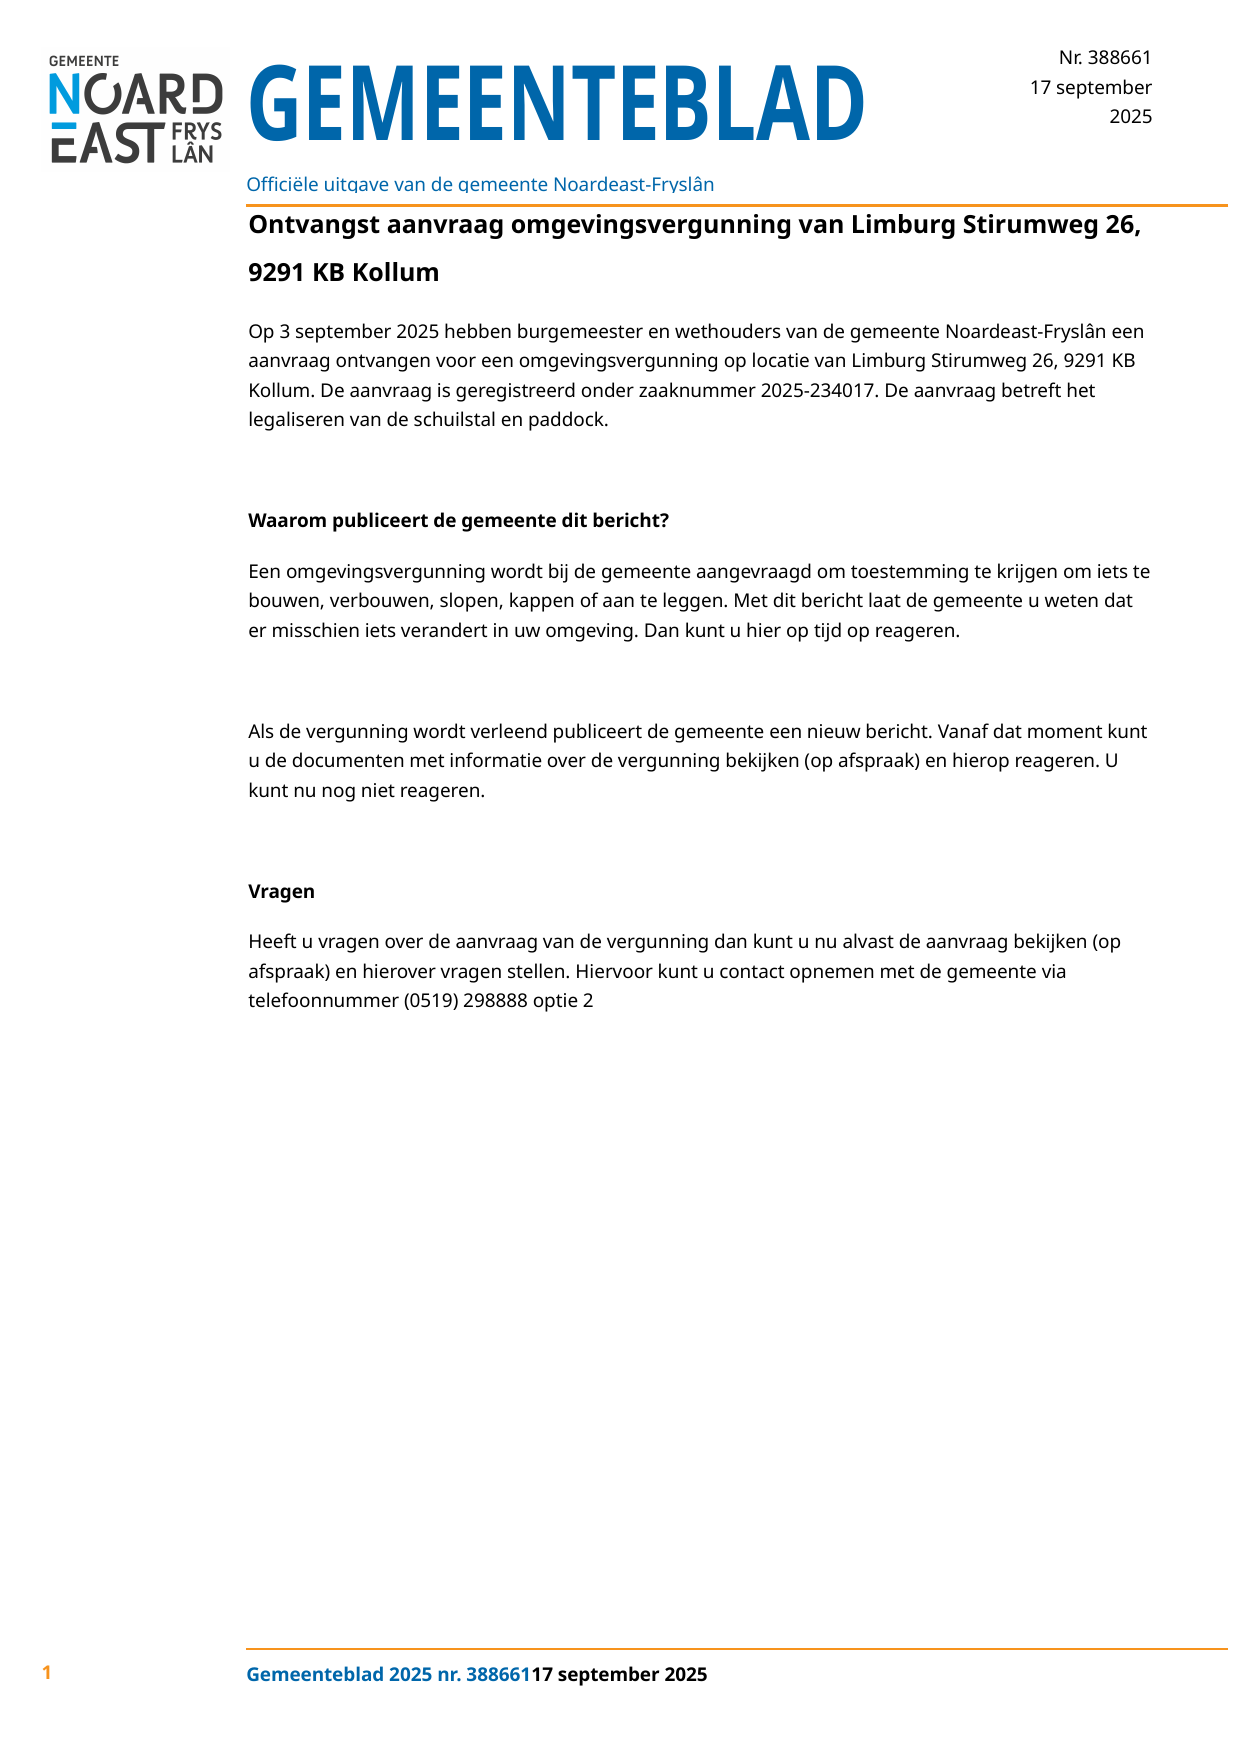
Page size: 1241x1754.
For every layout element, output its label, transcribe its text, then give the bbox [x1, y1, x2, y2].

text Waarom publiceert de gemeente dit bericht? [248, 507, 1152, 533]
text Een omgevingsvergunning wordt bij de gemeente aangevraagd om toestemming te krijgen om iets te bouwen, verbouwen, slopen, kappen of aan te leggen. Met dit bericht laat de gemeente u weten dat er misschien iets verandert in uw omgeving. Dan kunt u hier op tijd op reageren. [248, 558, 1152, 643]
picture [41, 47, 231, 172]
text Op 3 september 2025 hebben burgemeester en wethouders van de gemeente Noardeast-Fryslân een aanvraag ontvangen voor een omgevingsvergunning op locatie van Limburg Stirumweg 26, 9291 KB Kollum. De aanvraag is geregistreerd onder zaaknummer 2025-234017. De aanvraag betreft het legaliseren van de schuilstal en paddock. [248, 318, 1152, 432]
text Heeft u vragen over de aanvraag van de vergunning dan kunt u nu alvast de aanvraag bekijken (op afspraak) en hierover vragen stellen. Hiervoor kunt u contact opnemen met de gemeente via telefoonnummer (0519) 298888 optie 2 [248, 928, 1152, 1013]
text Vragen [248, 878, 1152, 904]
text Ontvangst aanvraag omgevingsvergunning van Limburg Stirumweg 26, 9291 KB Kollum [248, 207, 1152, 288]
text Als de vergunning wordt verleend publiceert de gemeente een nieuw bericht. Vanaf dat moment kunt u de documenten met informatie over de vergunning bekijken (op afspraak) en hierop reageren. U kunt nu nog niet reageren. [248, 718, 1152, 803]
